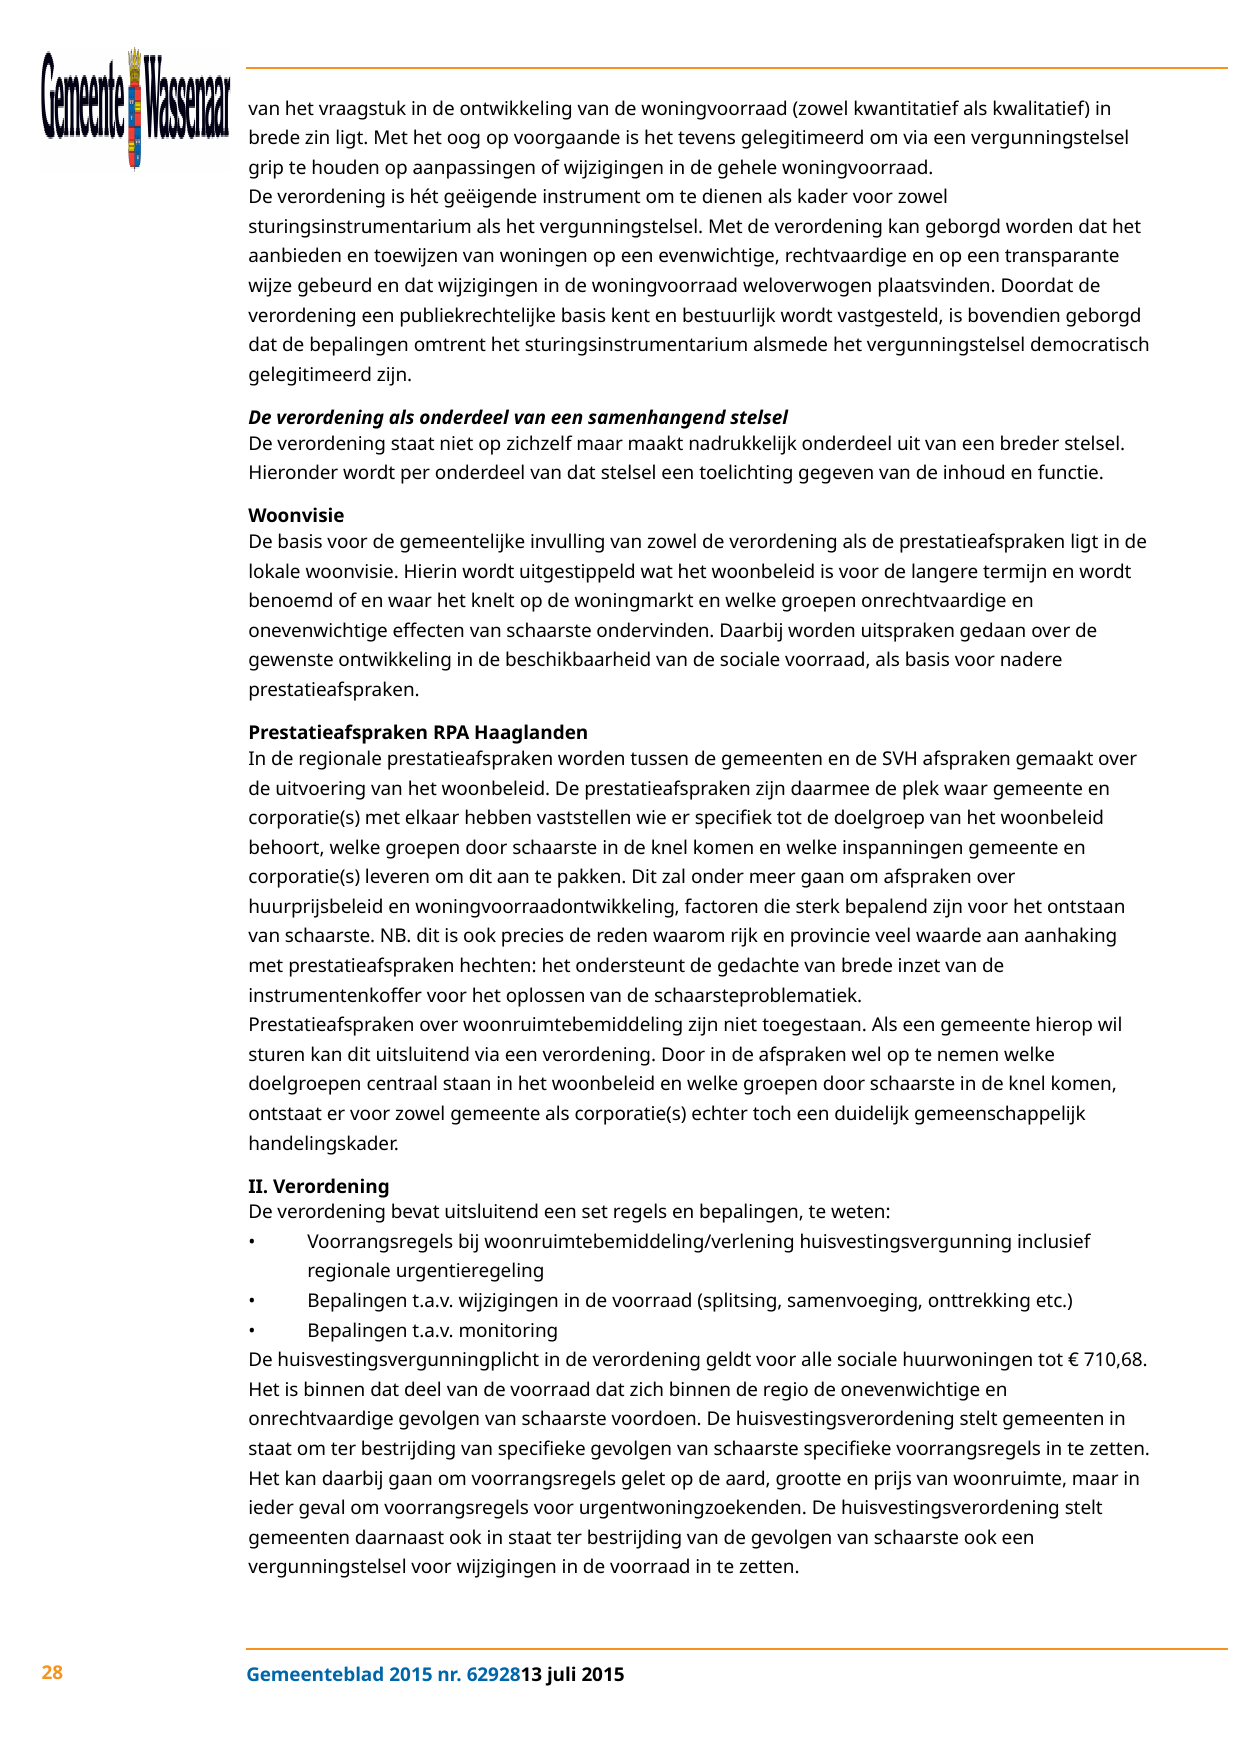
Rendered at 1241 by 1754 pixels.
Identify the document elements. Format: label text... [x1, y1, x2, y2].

text De verordening bevat uitsluitend een set regels en bepalingen, te weten: [248, 1198, 1152, 1224]
list Bepalingen t.a.v. monitoring [248, 1317, 1152, 1343]
text Prestatieafspraken over woonruimtebemiddeling zijn niet toegestaan. Als een gemeente hierop wil sturen kan dit uitsluitend via een verordening. Door in de afspraken wel op te nemen welke doelgroepen centraal staan in het woonbeleid en welke groepen door schaarste in de knel komen, ontstaat er voor zowel gemeente als corporatie(s) echter toch een duidelijk gemeenschappelijk handelingskader. [248, 1011, 1152, 1155]
text van het vraagstuk in de ontwikkeling van de woningvoorraad (zowel kwantitatief als kwalitatief) in brede zin ligt. Met het oog op voorgaande is het tevens gelegitimeerd om via een vergunningstelsel grip te houden op aanpassingen of wijzigingen in de gehele woningvoorraad. [248, 95, 1152, 180]
text Woonvisie [248, 503, 1152, 528]
list Bepalingen t.a.v. wijzigingen in de voorraad (splitsing, samenvoeging, onttrekking etc.) [248, 1287, 1152, 1313]
text De verordening staat niet op zichzelf maar maakt nadrukkelijk onderdeel uit van een breder stelsel. Hieronder wordt per onderdeel van dat stelsel een toelichting gegeven van de inhoud en functie. [248, 430, 1152, 485]
text II. Verordening [248, 1173, 1152, 1198]
text In de regionale prestatieafspraken worden tussen de gemeenten en de SVH afspraken gemaakt over de uitvoering van het woonbeleid. De prestatieafspraken zijn daarmee de plek waar gemeente en corporatie(s) met elkaar hebben vaststellen wie er specifiek tot de doelgroep van het woonbeleid behoort, welke groepen door schaarste in de knel komen en welke inspanningen gemeente en corporatie(s) leveren om dit aan te pakken. Dit zal onder meer gaan om afspraken over huurprijsbeleid en woningvoorraadontwikkeling, factoren die sterk bepalend zijn voor het ontstaan van schaarste. NB. dit is ook precies de reden waarom rijk en provincie veel waarde aan aanhaking met prestatieafspraken hechten: het ondersteunt de gedachte van brede inzet van de instrumentenkoffer voor het oplossen van de schaarsteproblematiek. [248, 745, 1152, 1007]
text De huisvestingsvergunningplicht in de verordening geldt voor alle sociale huurwoningen tot € 710,68. Het is binnen dat deel van de voorraad dat zich binnen de regio de onevenwichtige en onrechtvaardige gevolgen van schaarste voordoen. De huisvestingsverordening stelt gemeenten in staat om ter bestrijding van specifieke gevolgen van schaarste specifieke voorrangsregels in te zetten. Het kan daarbij gaan om voorrangsregels gelet op de aard, grootte en prijs van woonruimte, maar in ieder geval om voorrangsregels voor urgentwoningzoekenden. De huisvestingsverordening stelt gemeenten daarnaast ook in staat ter bestrijding van de gevolgen van schaarste ook een vergunningstelsel voor wijzigingen in de voorraad in te zetten. [248, 1346, 1152, 1579]
picture [41, 47, 231, 172]
text Prestatieafspraken RPA Haaglanden [248, 719, 1152, 745]
text De basis voor de gemeentelijke invulling van zowel de verordening als de prestatieafspraken ligt in de lokale woonvisie. Hierin wordt uitgestippeld wat het woonbeleid is voor de langere termijn en wordt benoemd of en waar het knelt op de woningmarkt en welke groepen onrechtvaardige en onevenwichtige effecten van schaarste ondervinden. Daarbij worden uitspraken gedaan over de gewenste ontwikkeling in de beschikbaarheid van de sociale voorraad, als basis voor nadere prestatieafspraken. [248, 528, 1152, 702]
text De verordening als onderdeel van een samenhangend stelsel [248, 404, 1152, 430]
list Voorrangsregels bij woonruimtebemiddeling/verlening huisvestingsvergunning inclusief regionale urgentieregeling [248, 1228, 1152, 1283]
text De verordening is hét geëigende instrument om te dienen als kader voor zowel sturingsinstrumentarium als het vergunningstelsel. Met de verordening kan geborgd worden dat het aanbieden en toewijzen van woningen op een evenwichtige, rechtvaardige en op een transparante wijze gebeurd en dat wijzigingen in de woningvoorraad weloverwogen plaatsvinden. Doordat de verordening een publiekrechtelijke basis kent en bestuurlijk wordt vastgesteld, is bovendien geborgd dat de bepalingen omtrent het sturingsinstrumentarium alsmede het vergunningstelsel democratisch gelegitimeerd zijn. [248, 183, 1152, 387]
